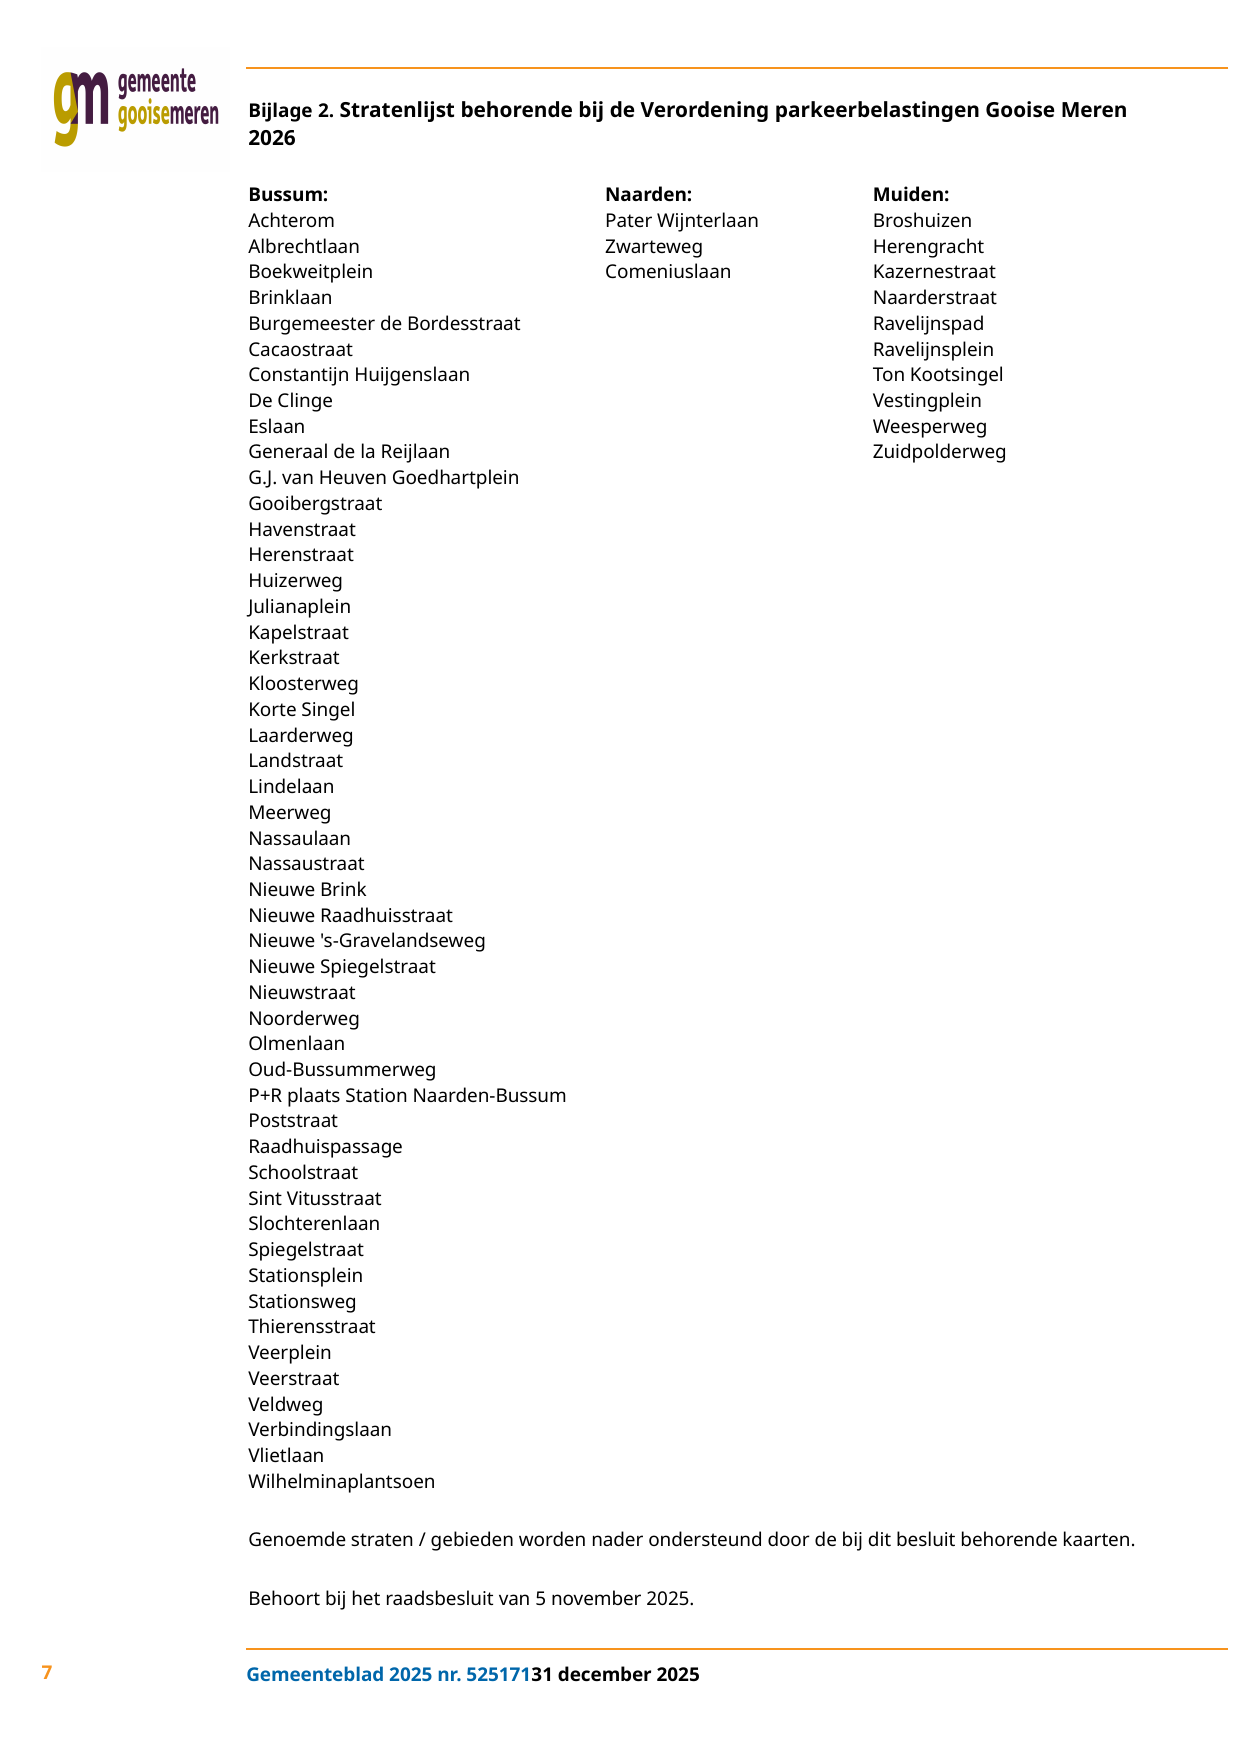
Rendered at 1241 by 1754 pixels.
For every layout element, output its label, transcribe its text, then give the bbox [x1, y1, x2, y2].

table_cell [605, 928, 873, 953]
table_cell [873, 902, 1152, 928]
table_cell [605, 1236, 873, 1262]
table_cell Verbindingslaan [248, 1416, 605, 1442]
table_cell [605, 645, 873, 670]
table_cell Nieuwstraat [248, 979, 605, 1005]
table_cell Wilhelminaplantsoen [248, 1468, 605, 1494]
table_cell Eslaan [248, 413, 605, 439]
table_cell [605, 722, 873, 747]
table_cell [605, 1031, 873, 1056]
table_cell [605, 465, 873, 490]
table_cell Nieuwe Raadhuisstraat [248, 902, 605, 928]
table_cell P+R plaats Station Naarden-Bussum [248, 1082, 605, 1108]
table_cell Gooibergstraat [248, 490, 605, 516]
table_cell [873, 979, 1152, 1005]
table_cell Nieuwe 's-Gravelandseweg [248, 928, 605, 953]
table_cell [873, 1082, 1152, 1108]
table_cell Vestingplein [873, 387, 1152, 413]
table_cell [605, 1262, 873, 1288]
table_cell [605, 1391, 873, 1416]
table_cell Korte Singel [248, 696, 605, 722]
table_cell [873, 696, 1152, 722]
table_cell Ravelijnsplein [873, 336, 1152, 362]
table_header Muiden: [873, 181, 1152, 207]
table_cell Julianaplein [248, 593, 605, 619]
table_cell [873, 1108, 1152, 1133]
table_cell Herengracht [873, 233, 1152, 259]
text Behoort bij het raadsbesluit van 5 november 2025. [248, 1586, 1152, 1611]
table_cell Kloosterweg [248, 670, 605, 696]
table_cell [605, 516, 873, 542]
table_cell [605, 387, 873, 413]
table_cell Schoolstraat [248, 1159, 605, 1185]
table_cell Noorderweg [248, 1005, 605, 1031]
table_cell [605, 310, 873, 336]
table_cell [605, 439, 873, 464]
table_cell [605, 619, 873, 644]
table_cell [873, 1416, 1152, 1442]
table_cell Raadhuispassage [248, 1134, 605, 1159]
table_cell [873, 1391, 1152, 1416]
table_cell [873, 1185, 1152, 1211]
table_cell [873, 953, 1152, 979]
table_cell Burgemeester de Bordesstraat [248, 310, 605, 336]
table_cell [605, 1442, 873, 1468]
table_cell Havenstraat [248, 516, 605, 542]
table_cell [605, 1416, 873, 1442]
table_cell Spiegelstraat [248, 1236, 605, 1262]
table_cell Comeniuslaan [605, 259, 873, 284]
table_cell [605, 413, 873, 439]
table_cell [605, 1134, 873, 1159]
table_cell Landstraat [248, 748, 605, 773]
table_cell Lindelaan [248, 773, 605, 799]
table_cell [605, 850, 873, 876]
table_cell [873, 670, 1152, 696]
table_cell [873, 542, 1152, 567]
table_cell [873, 1262, 1152, 1288]
table_cell [873, 1468, 1152, 1494]
table_cell Kapelstraat [248, 619, 605, 644]
table_cell [605, 1365, 873, 1391]
table_cell [873, 825, 1152, 850]
table_cell [873, 876, 1152, 902]
table_cell Nieuwe Brink [248, 876, 605, 902]
table_cell Broshuizen [873, 207, 1152, 233]
table_cell [605, 1005, 873, 1031]
table_cell [605, 593, 873, 619]
table_cell Kazernestraat [873, 259, 1152, 284]
table_cell Veerstraat [248, 1365, 605, 1391]
table_cell [873, 593, 1152, 619]
table_cell Thierensstraat [248, 1314, 605, 1339]
table_cell Vlietlaan [248, 1442, 605, 1468]
table_cell [605, 1108, 873, 1133]
table_cell [873, 490, 1152, 516]
table_cell [605, 773, 873, 799]
table_cell Boekweitplein [248, 259, 605, 284]
table_cell Achterom [248, 207, 605, 233]
table_cell [605, 696, 873, 722]
table_header Naarden: [605, 181, 873, 207]
table_cell Zwarteweg [605, 233, 873, 259]
table_cell [605, 748, 873, 773]
table_cell [873, 1005, 1152, 1031]
table_cell Stationsplein [248, 1262, 605, 1288]
table_cell [873, 1159, 1152, 1185]
table_cell Oud-Bussummerweg [248, 1056, 605, 1082]
table_cell [873, 1365, 1152, 1391]
table_cell [873, 748, 1152, 773]
table_cell [605, 1468, 873, 1494]
table_cell Pater Wijnterlaan [605, 207, 873, 233]
table_cell [873, 928, 1152, 953]
table_cell [605, 362, 873, 387]
table_cell [873, 1056, 1152, 1082]
text Bijlage 2. Stratenlijst behorende bij de Verordening parkeerbelastingen Gooise Meren 2026 [248, 95, 1152, 152]
table_cell Poststraat [248, 1108, 605, 1133]
table_cell [873, 1236, 1152, 1262]
table_cell [605, 568, 873, 593]
table_cell [605, 1159, 873, 1185]
table_cell [605, 542, 873, 567]
table_cell De Clinge [248, 387, 605, 413]
table_cell [605, 670, 873, 696]
table_cell Laarderweg [248, 722, 605, 747]
table_cell [605, 1314, 873, 1339]
table_cell [873, 516, 1152, 542]
table_cell Huizerweg [248, 568, 605, 593]
table_cell [873, 773, 1152, 799]
table_cell Ton Kootsingel [873, 362, 1152, 387]
table_cell Nieuwe Spiegelstraat [248, 953, 605, 979]
table_cell [873, 619, 1152, 644]
table_cell Zuidpolderweg [873, 439, 1152, 464]
table_cell Weesperweg [873, 413, 1152, 439]
table_cell Naarderstraat [873, 284, 1152, 310]
table_cell Brinklaan [248, 284, 605, 310]
table_cell Nassaulaan [248, 825, 605, 850]
table_header Bussum: [248, 181, 605, 207]
table_cell Generaal de la Reijlaan [248, 439, 605, 464]
table_cell [873, 465, 1152, 490]
table_cell Nassaustraat [248, 850, 605, 876]
table_cell [605, 979, 873, 1005]
table_cell Veldweg [248, 1391, 605, 1416]
table_cell [605, 1185, 873, 1211]
table_cell [605, 876, 873, 902]
table_cell [873, 850, 1152, 876]
table_cell Stationsweg [248, 1288, 605, 1313]
table_cell [873, 1031, 1152, 1056]
table_cell [873, 1442, 1152, 1468]
table_cell [605, 490, 873, 516]
text Genoemde straten / gebieden worden nader ondersteund door de bij dit besluit behorende kaarten. [248, 1526, 1152, 1552]
table_cell [873, 1339, 1152, 1365]
table_cell [605, 336, 873, 362]
table_cell [605, 953, 873, 979]
table_cell Cacaostraat [248, 336, 605, 362]
table_cell G.J. van Heuven Goedhartplein [248, 465, 605, 490]
table_cell [605, 284, 873, 310]
table_cell Herenstraat [248, 542, 605, 567]
table_cell [605, 825, 873, 850]
table_cell [605, 1082, 873, 1108]
table_cell [873, 1288, 1152, 1313]
table_cell Olmenlaan [248, 1031, 605, 1056]
table_cell [605, 1211, 873, 1236]
table_cell [605, 902, 873, 928]
table_cell Kerkstraat [248, 645, 605, 670]
table_cell Slochterenlaan [248, 1211, 605, 1236]
table_cell [873, 1211, 1152, 1236]
table_cell [873, 1134, 1152, 1159]
table_cell Ravelijnspad [873, 310, 1152, 336]
table_cell Constantijn Huijgenslaan [248, 362, 605, 387]
table_cell [873, 645, 1152, 670]
table_cell [605, 799, 873, 825]
table_cell [605, 1288, 873, 1313]
table_cell [873, 1314, 1152, 1339]
picture [41, 47, 231, 172]
table_cell Sint Vitusstraat [248, 1185, 605, 1211]
table_cell [873, 799, 1152, 825]
table_cell [605, 1339, 873, 1365]
table_cell Meerweg [248, 799, 605, 825]
table_cell [873, 568, 1152, 593]
table_cell Albrechtlaan [248, 233, 605, 259]
table_cell [873, 722, 1152, 747]
table_cell [605, 1056, 873, 1082]
table_cell Veerplein [248, 1339, 605, 1365]
